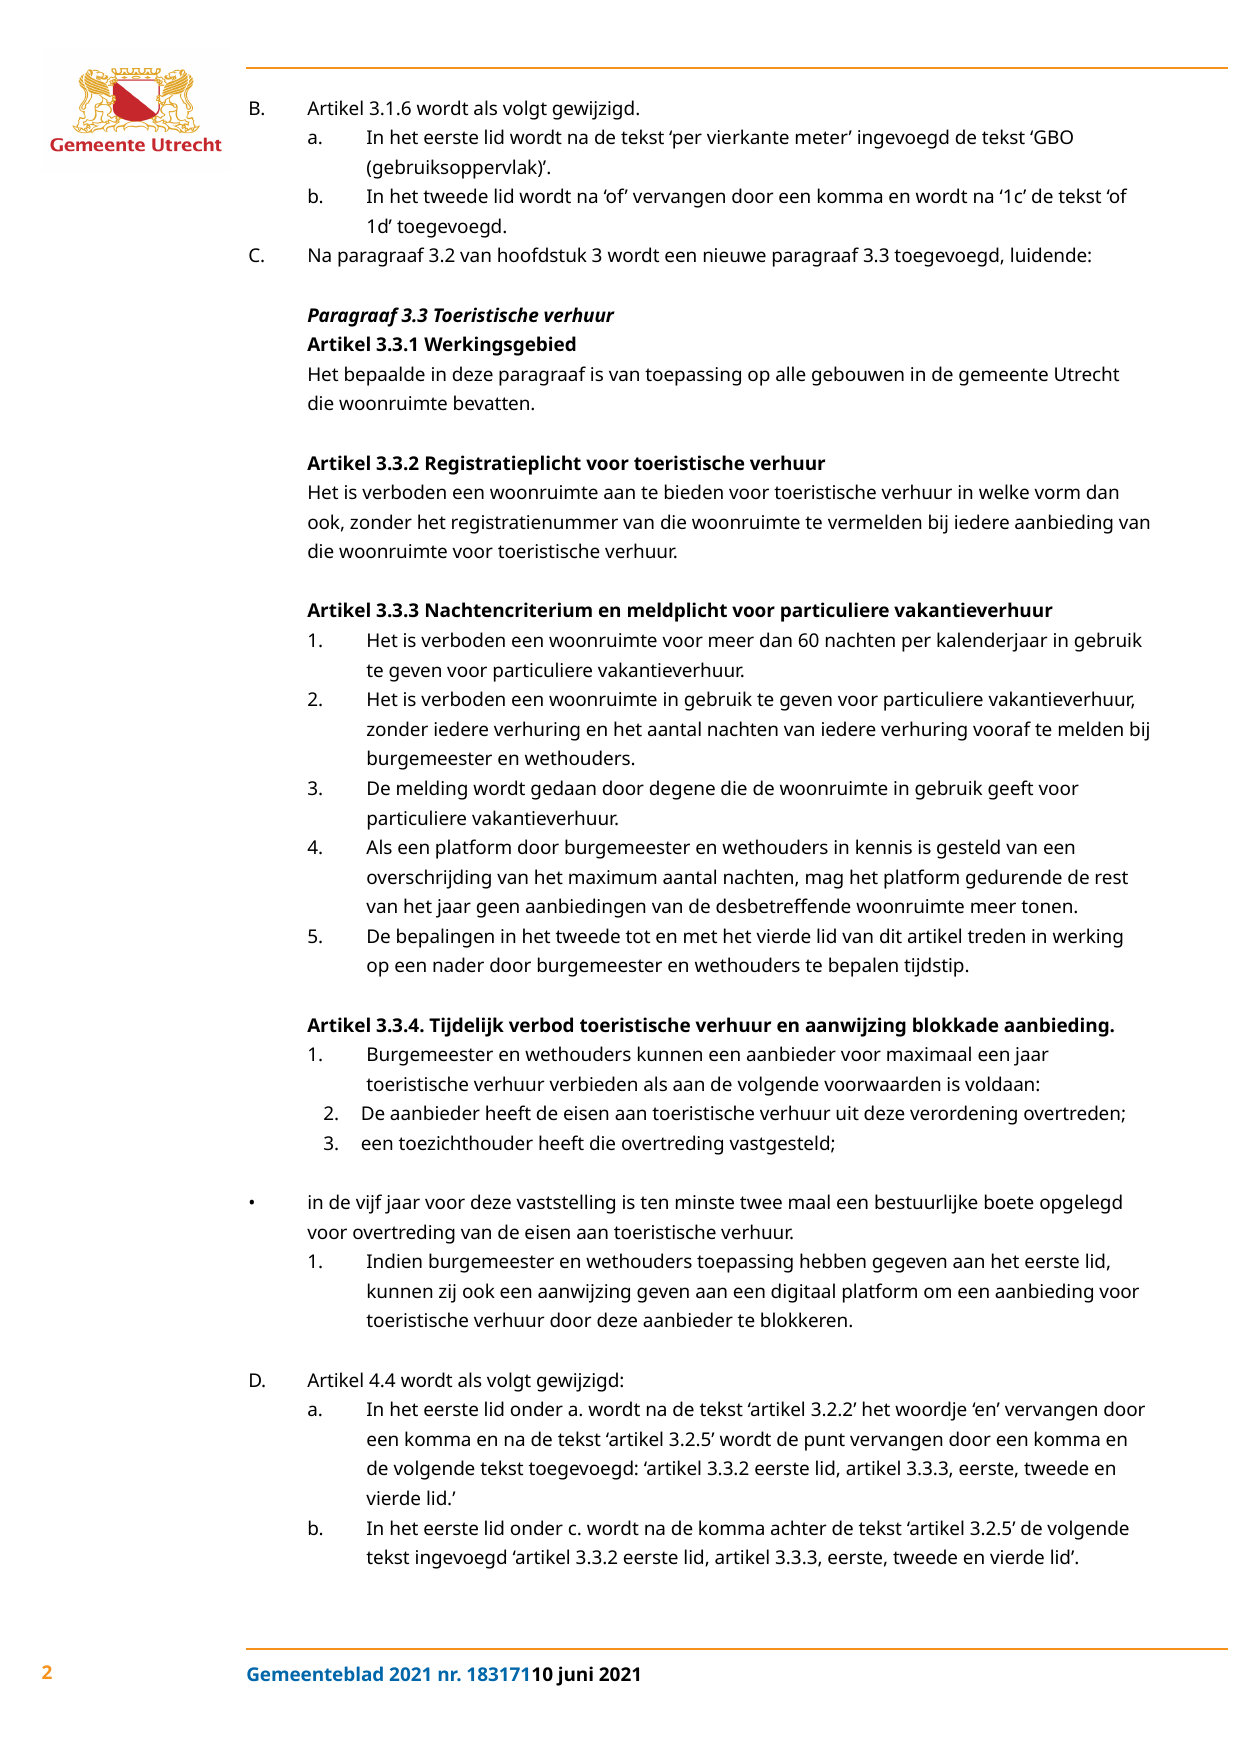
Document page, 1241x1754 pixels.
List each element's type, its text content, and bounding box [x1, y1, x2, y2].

list in de vijf jaar voor deze vaststelling is ten minste twee maal een bestuurlijke boete opgelegd voor overtreding van de eisen aan toeristische verhuur. [248, 1189, 1152, 1245]
list Indien burgemeester en wethouders toepassing hebben gegeven aan het eerste lid, kunnen zij ook een aanwijzing geven aan een digitaal platform om een aanbieding voor toeristische verhuur door deze aanbieder te blokkeren. [307, 1248, 1152, 1333]
list Na paragraaf 3.2 van hoofdstuk 3 wordt een nieuwe paragraaf 3.3 toegevoegd, luidende: [248, 243, 1152, 268]
list Artikel 3.3.4. Tijdelijk verbod toeristische verhuur en aanwijzing blokkade aanbieding. [248, 1012, 1152, 1038]
list Als een platform door burgemeester en wethouders in kennis is gesteld van een overschrijding van het maximum aantal nachten, mag het platform gedurende de rest van het jaar geen aanbiedingen van de desbetreffende woonruimte meer tonen. [307, 834, 1152, 919]
list In het eerste lid onder c. wordt na de komma achter de tekst ‘artikel 3.2.5’ de volgende tekst ingevoegd ‘artikel 3.3.2 eerste lid, artikel 3.3.3, eerste, tweede en vierde lid’. [307, 1515, 1152, 1570]
list Artikel 4.4 wordt als volgt gewijzigd: [248, 1367, 1152, 1393]
list Het is verboden een woonruimte aan te bieden voor toeristische verhuur in welke vorm dan ook, zonder het registratienummer van die woonruimte te vermelden bij iedere aanbieding van die woonruimte voor toeristische verhuur. [248, 479, 1152, 564]
list De melding wordt gedaan door degene die de woonruimte in gebruik geeft voor particuliere vakantieverhuur. [307, 775, 1152, 831]
list Burgemeester en wethouders kunnen een aanbieder voor maximaal een jaar toeristische verhuur verbieden als aan de volgende voorwaarden is voldaan: [307, 1041, 1152, 1097]
list Artikel 3.1.6 wordt als volgt gewijzigd. [248, 95, 1152, 121]
list Het is verboden een woonruimte voor meer dan 60 nachten per kalenderjaar in gebruik te geven voor particuliere vakantieverhuur. [307, 627, 1152, 683]
list In het tweede lid wordt na ‘of’ vervangen door een komma en wordt na ‘1c’ de tekst ‘of 1d’ toegevoegd. [307, 183, 1152, 239]
list een toezichthouder heeft die overtreding vastgesteld; [323, 1130, 1152, 1156]
list Artikel 3.3.2 Registratieplicht voor toeristische verhuur [248, 450, 1152, 476]
list Artikel 3.3.3 Nachtencriterium en meldplicht voor particuliere vakantieverhuur [248, 598, 1152, 623]
list Het is verboden een woonruimte in gebruik te geven voor particuliere vakantieverhuur, zonder iedere verhuring en het aantal nachten van iedere verhuring vooraf te melden bij burgemeester en wethouders. [307, 686, 1152, 771]
picture [41, 47, 231, 172]
list In het eerste lid wordt na de tekst ‘per vierkante meter’ ingevoegd de tekst ‘GBO (gebruiksoppervlak)’. [307, 124, 1152, 180]
list Paragraaf 3.3 Toeristische verhuur [248, 302, 1152, 328]
list Artikel 3.3.1 Werkingsgebied [248, 331, 1152, 357]
list In het eerste lid onder a. wordt na de tekst ‘artikel 3.2.2’ het woordje ‘en’ vervangen door een komma en na de tekst ‘artikel 3.2.5’ wordt de punt vervangen door een komma en de volgende tekst toegevoegd: ‘artikel 3.3.2 eerste lid, artikel 3.3.3, eerste, tweede en vierde lid.’ [307, 1396, 1152, 1511]
list Het bepaalde in deze paragraaf is van toepassing op alle gebouwen in de gemeente Utrecht die woonruimte bevatten. [248, 361, 1152, 416]
list De aanbieder heeft de eisen aan toeristische verhuur uit deze verordening overtreden; [323, 1101, 1152, 1126]
list De bepalingen in het tweede tot en met het vierde lid van dit artikel treden in werking op een nader door burgemeester en wethouders te bepalen tijdstip. [307, 923, 1152, 978]
